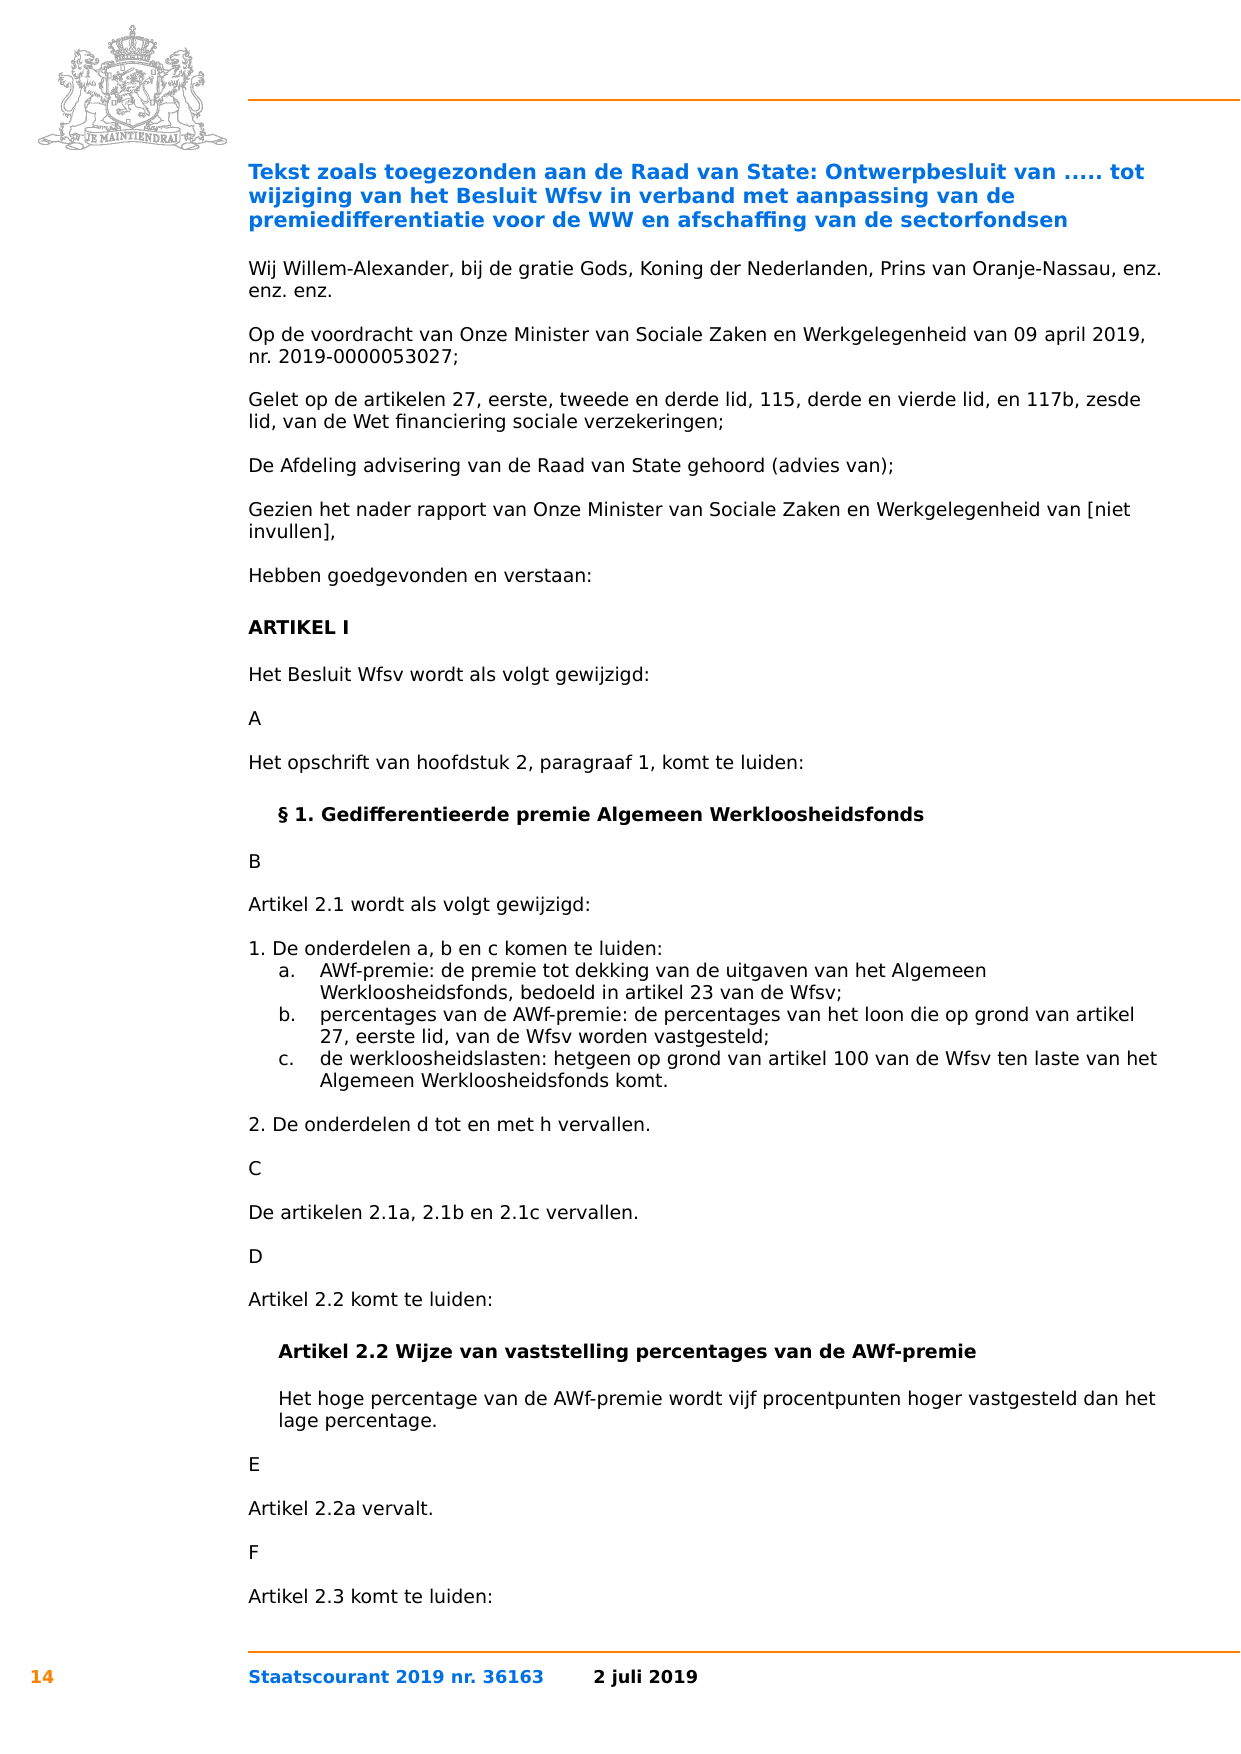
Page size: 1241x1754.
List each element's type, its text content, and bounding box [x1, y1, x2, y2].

text c. de werkloosheidslasten: hetgeen op grond van artikel 100 van de Wfsv ten laste van het Algemeen Werkloosheidsfonds komt. [278, 1048, 1163, 1092]
text a. AWf-premie: de premie tot dekking van de uitgaven van het Algemeen Werkloosheidsfonds, bedoeld in artikel 23 van de Wfsv; [278, 960, 1163, 1004]
text F [248, 1542, 1163, 1564]
subtitle ARTIKEL I [248, 617, 1163, 639]
text Artikel 2.1 wordt als volgt gewijzigd: [248, 894, 1163, 916]
text Wij Willem-Alexander, bij de gratie Gods, Koning der Nederlanden, Prins van Oranje-Nassau, enz. enz. enz. [248, 258, 1163, 302]
text Op de voordracht van Onze Minister van Sociale Zaken en Werkgelegenheid van 09 april 2019, nr. 2019-0000053027; [248, 323, 1163, 367]
text b. percentages van de AWf-premie: de percentages van het loon die op grond van artikel 27, eerste lid, van de Wfsv worden vastgesteld; [278, 1004, 1163, 1048]
text Hebben goedgevonden en verstaan: [248, 565, 1163, 587]
text 1. De onderdelen a, b en c komen te luiden: [248, 938, 1163, 960]
text De Afdeling advisering van de Raad van State gehoord (advies van); [248, 455, 1163, 477]
text Artikel 2.2 komt te luiden: [248, 1289, 1163, 1311]
text C [248, 1158, 1163, 1180]
text Gezien het nader rapport van Onze Minister van Sociale Zaken en Werkgelegenheid van [niet invullen], [248, 499, 1163, 543]
text D [248, 1246, 1163, 1267]
text Artikel 2.3 komt te luiden: [248, 1586, 1163, 1608]
text Gelet op de artikelen 27, eerste, tweede en derde lid, 115, derde en vierde lid, en 117b, zesde lid, van de Wet financiering sociale verzekeringen; [248, 389, 1163, 433]
text 2. De onderdelen d tot en met h vervallen. [248, 1114, 1163, 1136]
text B [248, 851, 1163, 872]
text Het opschrift van hoofdstuk 2, paragraaf 1, komt te luiden: [248, 752, 1163, 773]
subtitle Artikel 2.2 Wijze van vaststelling percentages van de AWf-premie [278, 1341, 1163, 1363]
text Artikel 2.2a vervalt. [248, 1498, 1163, 1520]
subtitle § 1. Gedifferentieerde premie Algemeen Werkloosheidsfonds [278, 803, 1163, 826]
text De artikelen 2.1a, 2.1b en 2.1c vervallen. [248, 1202, 1163, 1224]
text E [248, 1454, 1163, 1476]
subtitle Tekst zoals toegezonden aan de Raad van State: Ontwerpbesluit van ..... tot wijziging van het Besluit Wfsv in verband met aanpassing van de premiedifferentiatie voor de WW en afschaffing van de sectorfondsen [248, 160, 1163, 233]
picture [38, 25, 227, 150]
text A [248, 708, 1163, 730]
text Het Besluit Wfsv wordt als volgt gewijzigd: [248, 664, 1163, 686]
text Het hoge percentage van de AWf-premie wordt vijf procentpunten hoger vastgesteld dan het lage percentage. [278, 1388, 1163, 1432]
